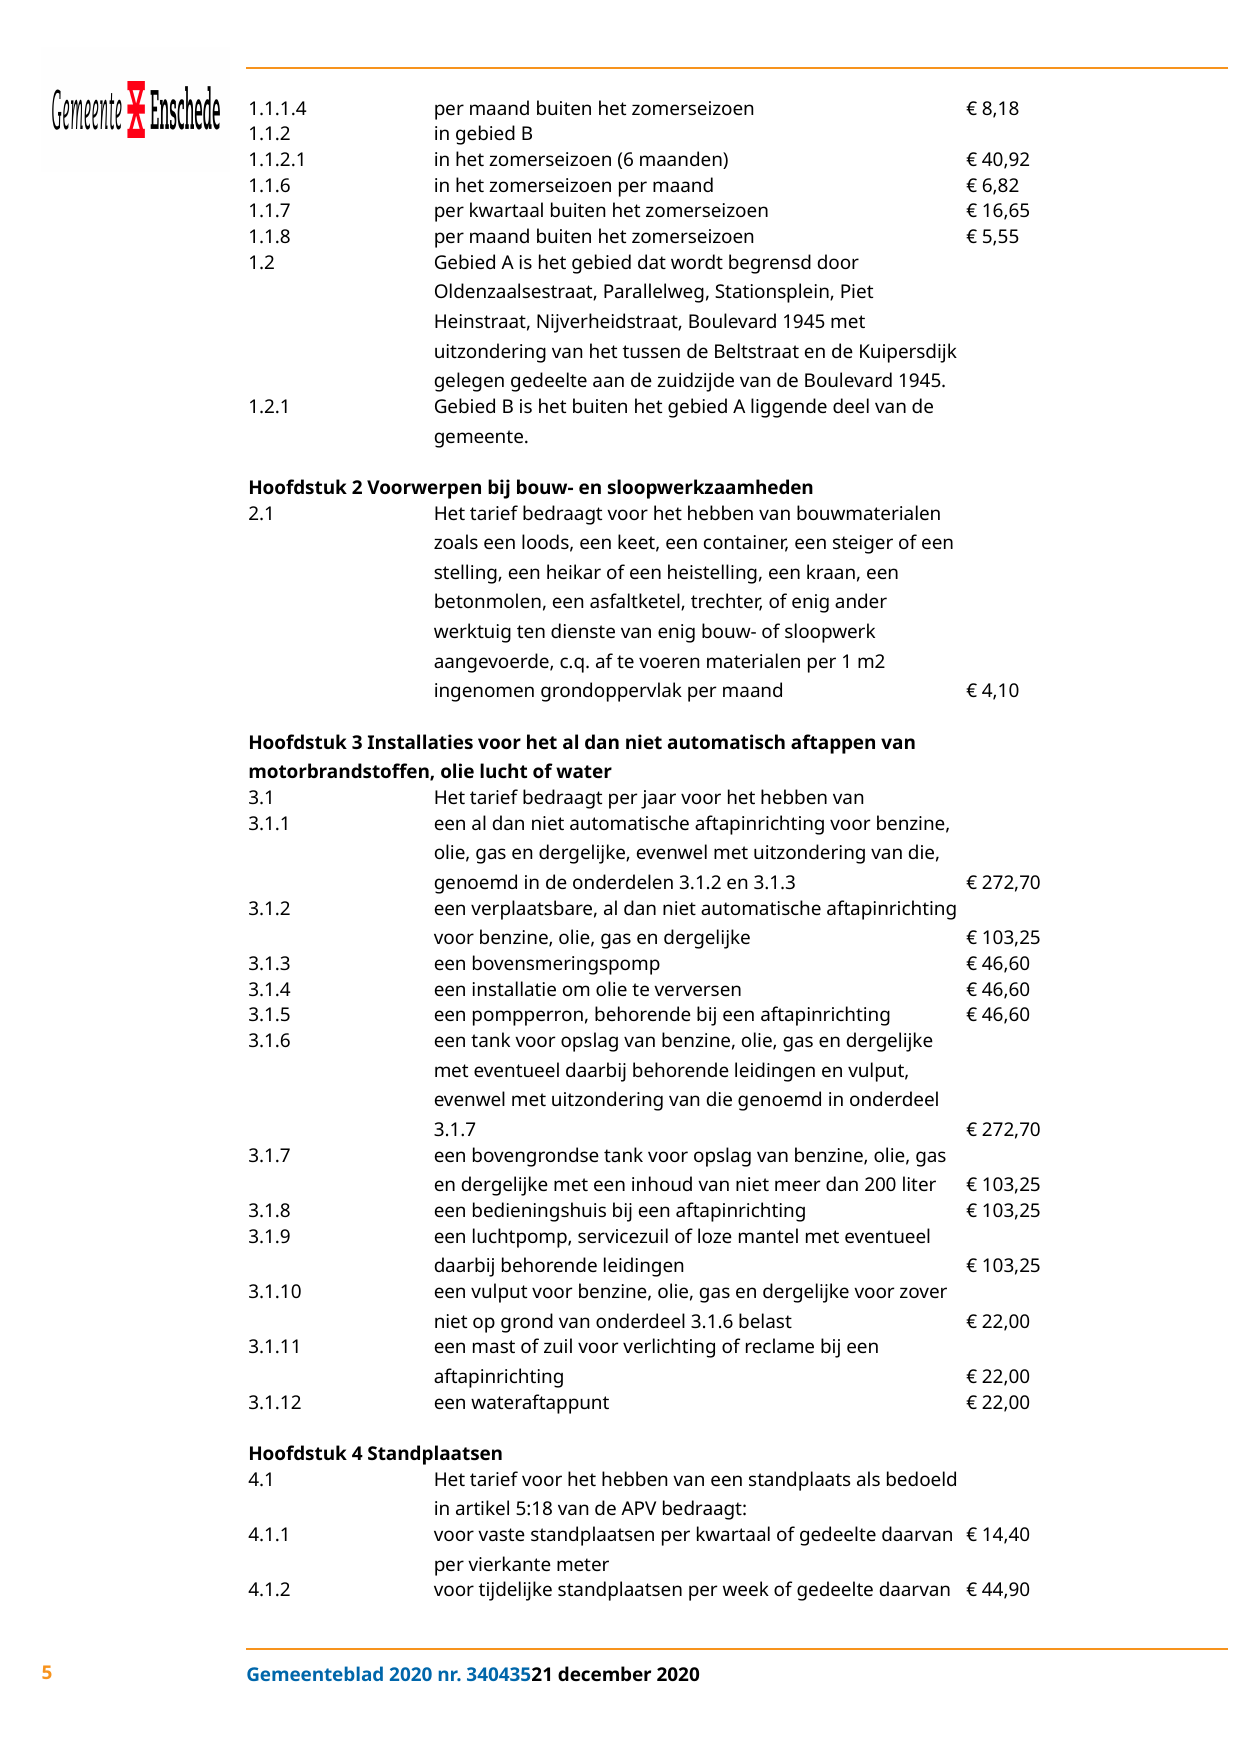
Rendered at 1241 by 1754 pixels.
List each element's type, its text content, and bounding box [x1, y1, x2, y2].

table_cell 3.1.10 [248, 1278, 433, 1333]
table_cell € 46,60 [966, 1002, 1152, 1027]
table_cell [434, 703, 966, 729]
table_cell 3.1.8 [248, 1197, 433, 1223]
table_cell 3.1.12 [248, 1389, 433, 1414]
table_cell Gebied A is het gebied dat wordt begrensd door Oldenzaalsestraat, Parallelweg, Stationsplein, Piet Heinstraat, Nijverheidstraat, Boulevard 1945 met uitzondering van het tussen de Beltstraat en de Kuipersdijk gelegen gedeelte aan de zuidzijde van de Boulevard 1945. [434, 249, 966, 393]
table_cell [966, 393, 1152, 448]
table_cell € 103,25 [966, 1197, 1152, 1223]
table_cell 3.1.7 [248, 1142, 433, 1197]
table_cell Het tarief bedraagt per jaar voor het hebben van [434, 784, 966, 810]
table_cell € 44,90 [966, 1577, 1152, 1602]
table_cell 3.1.9 [248, 1223, 433, 1278]
table_cell Het tarief voor het hebben van een standplaats als bedoeld in artikel 5:18 van de APV bedraagt: [434, 1466, 966, 1521]
table_cell 1.1.6 [248, 172, 433, 198]
table_cell [966, 474, 1152, 500]
table_cell 3.1.2 [248, 895, 433, 950]
table_cell per maand buiten het zomerseizoen [434, 95, 966, 121]
table_cell Het tarief bedraagt voor het hebben van bouwmaterialen zoals een loods, een keet, een container, een steiger of een stelling, een heikar of een heistelling, een kraan, een betonmolen, een asfaltketel, trechter, of enig ander werktuig ten dienste van enig bouw- of sloopwerk aangevoerde, c.q. af te voeren materialen per 1 m2 ingenomen grondoppervlak per maand [434, 500, 966, 703]
table_cell in het zomerseizoen (6 maanden) [434, 146, 966, 172]
table_cell voor tijdelijke standplaatsen per week of gedeelte daarvan [434, 1577, 966, 1602]
table_cell 1.1.8 [248, 224, 433, 249]
table_cell 4.1.1 [248, 1521, 433, 1577]
table_cell 1.1.2 [248, 121, 433, 146]
table_cell [966, 449, 1152, 474]
table_cell [966, 1440, 1152, 1466]
table_cell [434, 449, 966, 474]
table_cell € 4,10 [966, 500, 1152, 703]
table_cell een pompperron, behorende bij een aftapinrichting [434, 1002, 966, 1027]
table_cell 1.1.1.4 [248, 95, 433, 121]
table_cell € 46,60 [966, 950, 1152, 976]
table_cell € 103,25 [966, 1223, 1152, 1278]
table_cell 3.1.3 [248, 950, 433, 976]
table_cell 4.1 [248, 1466, 433, 1521]
table_cell € 272,70 [966, 810, 1152, 895]
table_cell een installatie om olie te verversen [434, 976, 966, 1002]
table_cell per maand buiten het zomerseizoen [434, 224, 966, 249]
picture [41, 47, 231, 172]
table_cell € 6,82 [966, 172, 1152, 198]
table_cell [966, 703, 1152, 729]
table_cell een wateraftappunt [434, 1389, 966, 1414]
table_cell in gebied B [434, 121, 966, 146]
table_cell [966, 729, 1152, 784]
table_cell een tank voor opslag van benzine, olie, gas en dergelijke met eventueel daarbij behorende leidingen en vulput, evenwel met uitzondering van die genoemd in onderdeel 3.1.7 [434, 1028, 966, 1142]
table_cell een mast of zuil voor verlichting of reclame bij een aftapinrichting [434, 1334, 966, 1389]
table_cell een vulput voor benzine, olie, gas en dergelijke voor zover niet op grond van onderdeel 3.1.6 belast [434, 1278, 966, 1333]
table_cell 3.1.4 [248, 976, 433, 1002]
table_cell [966, 784, 1152, 810]
table_cell 1.2 [248, 249, 433, 393]
table_cell € 22,00 [966, 1334, 1152, 1389]
table_cell Hoofdstuk 3 Installaties voor het al dan niet automatisch aftappen van motorbrandstoffen, olie lucht of water [248, 729, 966, 784]
table_cell € 22,00 [966, 1389, 1152, 1414]
table_cell € 16,65 [966, 198, 1152, 223]
table_cell 4.1.2 [248, 1577, 433, 1602]
table_cell 1.1.7 [248, 198, 433, 223]
table_cell een luchtpomp, servicezuil of loze mantel met eventueel daarbij behorende leidingen [434, 1223, 966, 1278]
table_cell Gebied B is het buiten het gebied A liggende deel van de gemeente. [434, 393, 966, 448]
table_cell 3.1.6 [248, 1028, 433, 1142]
table_cell 1.1.2.1 [248, 146, 433, 172]
table_cell 3.1.5 [248, 1002, 433, 1027]
table_cell € 22,00 [966, 1278, 1152, 1333]
table_cell 3.1 [248, 784, 433, 810]
table_cell [248, 1415, 433, 1440]
table_cell [434, 1415, 966, 1440]
table_cell € 103,25 [966, 1142, 1152, 1197]
table_cell per kwartaal buiten het zomerseizoen [434, 198, 966, 223]
table_cell 3.1.11 [248, 1334, 433, 1389]
table_cell een bovengrondse tank voor opslag van benzine, olie, gas en dergelijke met een inhoud van niet meer dan 200 liter [434, 1142, 966, 1197]
table_cell € 46,60 [966, 976, 1152, 1002]
table_cell € 40,92 [966, 146, 1152, 172]
table_cell Hoofdstuk 2 Voorwerpen bij bouw- en sloopwerkzaamheden [248, 474, 966, 500]
table_cell € 8,18 [966, 95, 1152, 121]
table_cell [248, 449, 433, 474]
table_cell een verplaatsbare, al dan niet automatische aftapinrichting voor benzine, olie, gas en dergelijke [434, 895, 966, 950]
table_cell [966, 249, 1152, 393]
table_cell 2.1 [248, 500, 433, 703]
table_cell [966, 1466, 1152, 1521]
table_cell [248, 703, 433, 729]
table_cell een bovensmeringspomp [434, 950, 966, 976]
table_cell een bedieningshuis bij een aftapinrichting [434, 1197, 966, 1223]
table_cell [966, 121, 1152, 146]
table_cell voor vaste standplaatsen per kwartaal of gedeelte daarvan per vierkante meter [434, 1521, 966, 1577]
table_cell € 272,70 [966, 1028, 1152, 1142]
table_cell [966, 1415, 1152, 1440]
table_cell in het zomerseizoen per maand [434, 172, 966, 198]
table_cell 3.1.1 [248, 810, 433, 895]
table_cell 1.2.1 [248, 393, 433, 448]
table_cell € 14,40 [966, 1521, 1152, 1577]
table_cell € 103,25 [966, 895, 1152, 950]
table_cell Hoofdstuk 4 Standplaatsen [248, 1440, 966, 1466]
table_cell een al dan niet automatische aftapinrichting voor benzine, olie, gas en dergelijke, evenwel met uitzondering van die, genoemd in de onderdelen 3.1.2 en 3.1.3 [434, 810, 966, 895]
table_cell € 5,55 [966, 224, 1152, 249]
